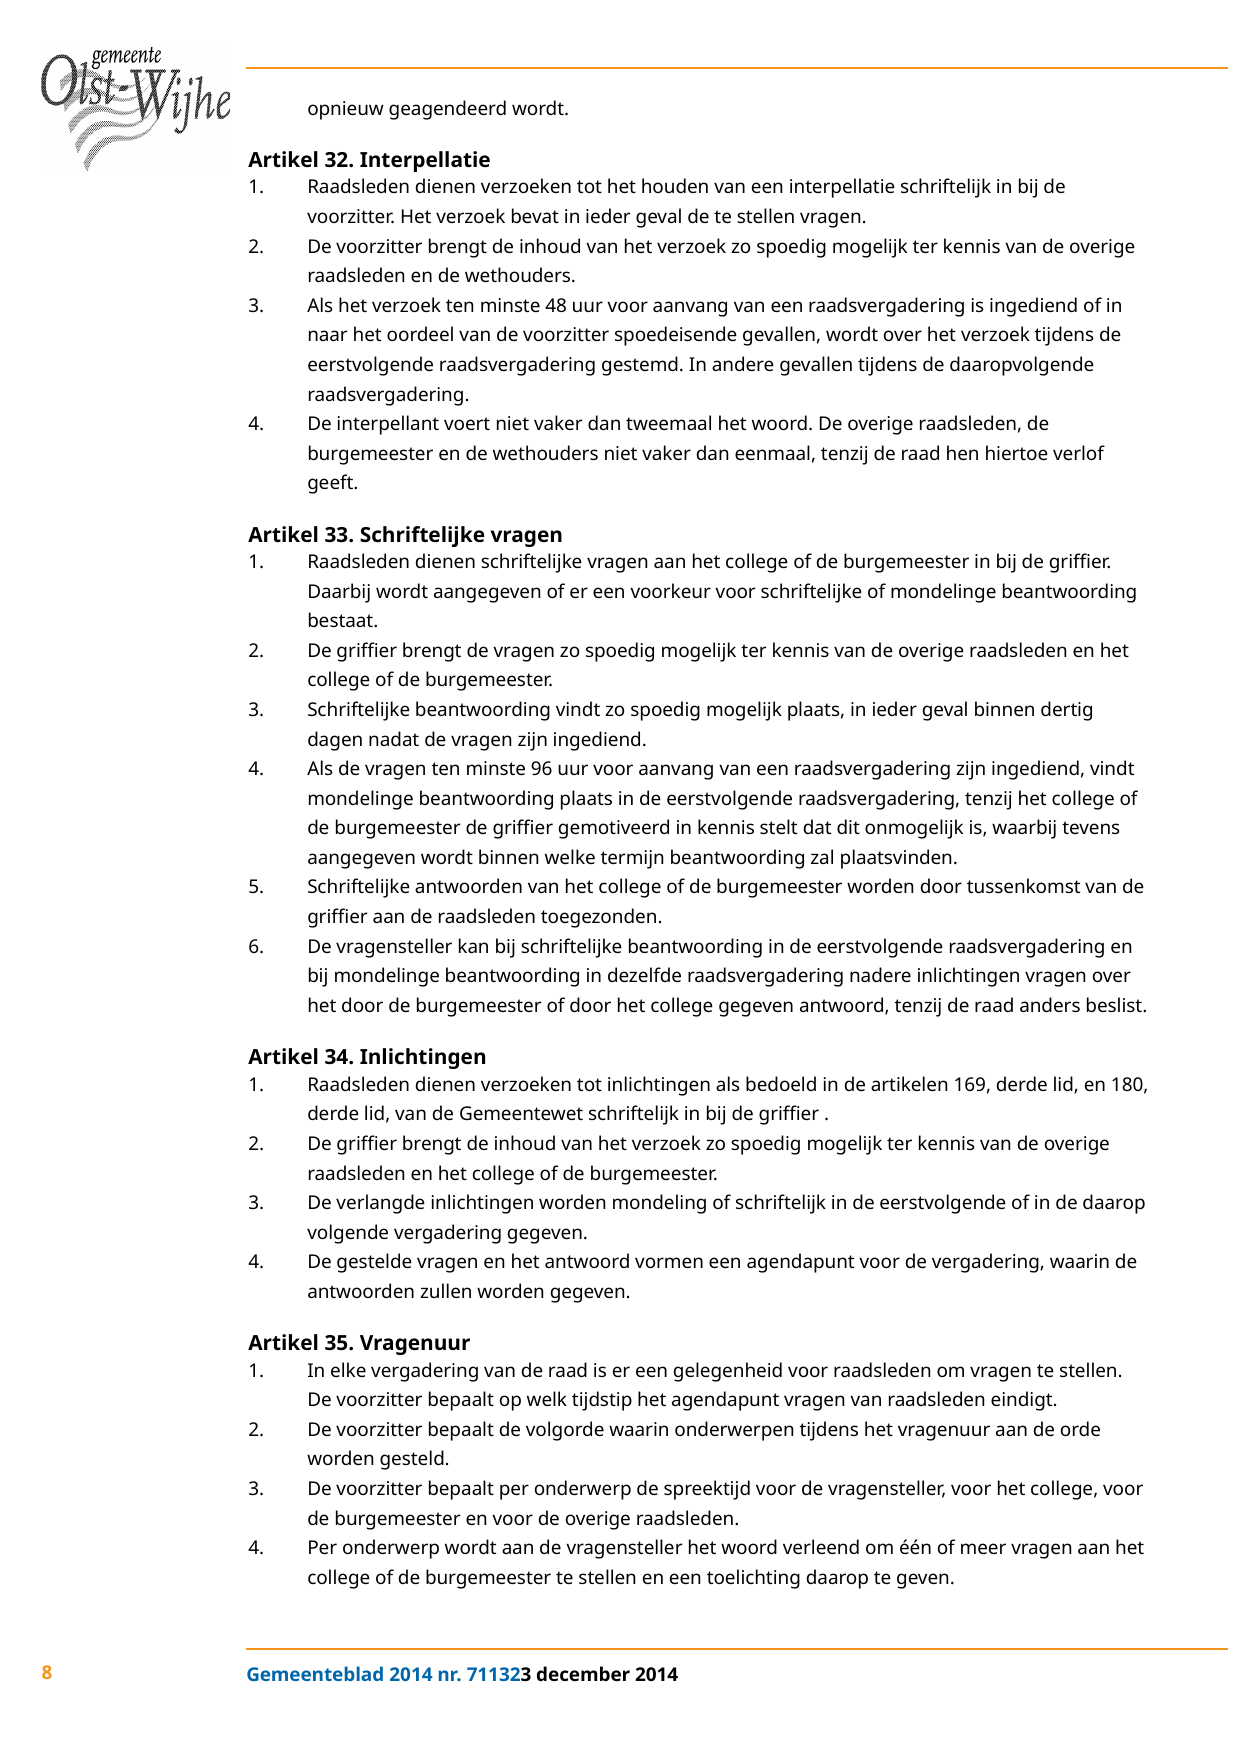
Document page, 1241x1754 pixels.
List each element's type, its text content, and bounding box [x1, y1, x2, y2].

list De gestelde vragen en het antwoord vormen een agendapunt voor de vergadering, waarin de antwoorden zullen worden gegeven. [248, 1248, 1152, 1304]
list Per onderwerp wordt aan de vragensteller het woord verleend om één of meer vragen aan het college of de burgemeester te stellen en een toelichting daarop te geven. [248, 1534, 1152, 1590]
text Artikel 33. Schriftelijke vragen [248, 520, 1152, 548]
text Artikel 34. Inlichtingen [248, 1042, 1152, 1071]
list Raadsleden dienen verzoeken tot inlichtingen als bedoeld in de artikelen 169, derde lid, en 180, derde lid, van de Gemeentewet schriftelijk in bij de griffier . [248, 1071, 1152, 1126]
text Artikel 35. Vragenuur [248, 1328, 1152, 1357]
list De voorzitter brengt de inhoud van het verzoek zo spoedig mogelijk ter kennis van de overige raadsleden en de wethouders. [248, 233, 1152, 288]
list De griffier brengt de vragen zo spoedig mogelijk ter kennis van de overige raadsleden en het college of de burgemeester. [248, 637, 1152, 692]
list De voorzitter bepaalt per onderwerp de spreektijd voor de vragensteller, voor het college, voor de burgemeester en voor de overige raadsleden. [248, 1475, 1152, 1531]
list Raadsleden dienen verzoeken tot het houden van een interpellatie schriftelijk in bij de voorzitter. Het verzoek bevat in ieder geval de te stellen vragen. [248, 174, 1152, 229]
list De voorzitter bepaalt de volgorde waarin onderwerpen tijdens het vragenuur aan de orde worden gesteld. [248, 1416, 1152, 1471]
list Als de vragen ten minste 96 uur voor aanvang van een raadsvergadering zijn ingediend, vindt mondelinge beantwoording plaats in de eerstvolgende raadsvergadering, tenzij het college of de burgemeester de griffier gemotiveerd in kennis stelt dat dit onmogelijk is, waarbij tevens aangegeven wordt binnen welke termijn beantwoording zal plaatsvinden. [248, 755, 1152, 870]
list De vragensteller kan bij schriftelijke beantwoording in de eerstvolgende raadsvergadering en bij mondelinge beantwoording in dezelfde raadsvergadering nadere inlichtingen vragen over het door de burgemeester of door het college gegeven antwoord, tenzij de raad anders beslist. [248, 933, 1152, 1018]
list De interpellant voert niet vaker dan tweemaal het woord. De overige raadsleden, de burgemeester en de wethouders niet vaker dan eenmaal, tenzij de raad hen hiertoe verlof geeft. [248, 410, 1152, 495]
list opnieuw geagendeerd wordt. [248, 95, 1152, 121]
list Raadsleden dienen schriftelijke vragen aan het college of de burgemeester in bij de griffier. Daarbij wordt aangegeven of er een voorkeur voor schriftelijke of mondelinge beantwoording bestaat. [248, 548, 1152, 633]
list Schriftelijke beantwoording vindt zo spoedig mogelijk plaats, in ieder geval binnen dertig dagen nadat de vragen zijn ingediend. [248, 696, 1152, 752]
list De verlangde inlichtingen worden mondeling of schriftelijk in de eerstvolgende of in de daarop volgende vergadering gegeven. [248, 1189, 1152, 1244]
text Artikel 32. Interpellatie [248, 145, 1152, 174]
list In elke vergadering van de raad is er een gelegenheid voor raadsleden om vragen te stellen. De voorzitter bepaalt op welk tijdstip het agendapunt vragen van raadsleden eindigt. [248, 1357, 1152, 1412]
list De griffier brengt de inhoud van het verzoek zo spoedig mogelijk ter kennis van de overige raadsleden en het college of de burgemeester. [248, 1130, 1152, 1185]
list Als het verzoek ten minste 48 uur voor aanvang van een raadsvergadering is ingediend of in naar het oordeel van de voorzitter spoedeisende gevallen, wordt over het verzoek tijdens de eerstvolgende raadsvergadering gestemd. In andere gevallen tijdens de daaropvolgende raadsvergadering. [248, 292, 1152, 406]
picture [41, 47, 231, 172]
list Schriftelijke antwoorden van het college of de burgemeester worden door tussenkomst van de griffier aan de raadsleden toegezonden. [248, 874, 1152, 929]
